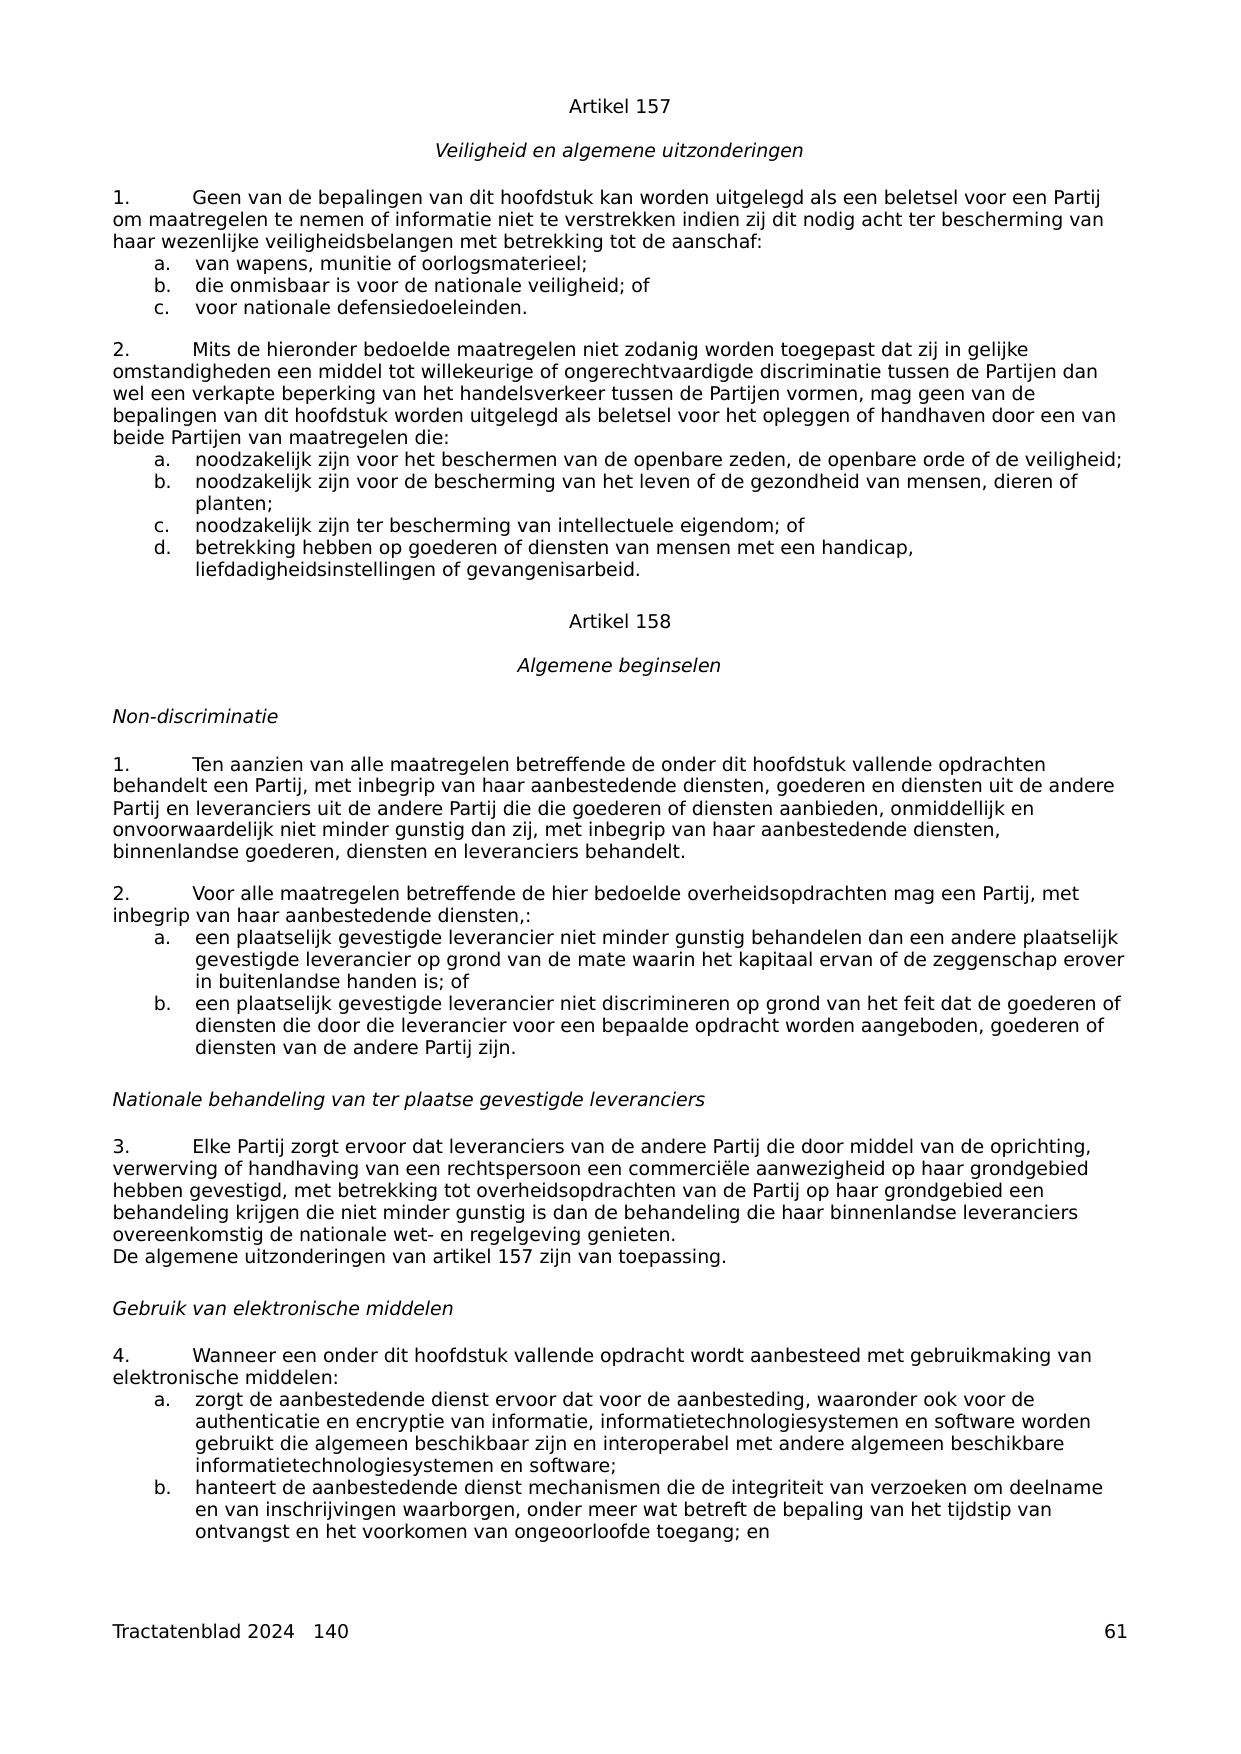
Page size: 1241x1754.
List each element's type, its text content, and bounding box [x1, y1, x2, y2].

subtitle Nationale behandeling van ter plaatse gevestigde leveranciers [112, 1089, 1128, 1111]
text 1. Ten aanzien van alle maatregelen betreffende de onder dit hoofdstuk vallende opdrachten behandelt een Partij, met inbegrip van haar aanbestedende diensten, goederen en diensten uit de andere Partij en leveranciers uit de andere Partij die die goederen of diensten aanbieden, onmiddellijk en onvoorwaardelijk niet minder gunstig dan zij, met inbegrip van haar aanbestedende diensten, binnenlandse goederen, diensten en leveranciers behandelt. [112, 753, 1128, 863]
subtitle Artikel 158 Algemene beginselen [112, 611, 1128, 676]
subtitle Non-discriminatie [112, 706, 1128, 728]
text c. voor nationale defensiedoeleinden. [153, 297, 1128, 319]
text 3. Elke Partij zorgt ervoor dat leveranciers van de andere Partij die door middel van de oprichting, verwerving of handhaving van een rechtspersoon een commerciële aanwezigheid op haar grondgebied hebben gevestigd, met betrekking tot overheidsopdrachten van de Partij op haar grondgebied een behandeling krijgen die niet minder gunstig is dan de behandeling die haar binnenlandse leveranciers overeenkomstig de nationale wet- en regelgeving genieten. [112, 1136, 1128, 1246]
subtitle Artikel 157 Veiligheid en algemene uitzonderingen [112, 96, 1128, 162]
text a. zorgt de aanbestedende dienst ervoor dat voor de aanbesteding, waaronder ook voor de authenticatie en encryptie van informatie, informatietechnologiesystemen en software worden gebruikt die algemeen beschikbaar zijn en interoperabel met andere algemeen beschikbare informatietechnologiesystemen en software; [153, 1389, 1128, 1477]
text De algemene uitzonderingen van artikel 157 zijn van toepassing. [112, 1246, 1128, 1268]
text 1. Geen van de bepalingen van dit hoofdstuk kan worden uitgelegd als een beletsel voor een Partij om maatregelen te nemen of informatie niet te verstrekken indien zij dit nodig acht ter bescherming van haar wezenlijke veiligheidsbelangen met betrekking tot de aanschaf: [112, 187, 1128, 253]
subtitle Gebruik van elektronische middelen [112, 1298, 1128, 1320]
text 2. Mits de hieronder bedoelde maatregelen niet zodanig worden toegepast dat zij in gelijke omstandigheden een middel tot willekeurige of ongerechtvaardigde discriminatie tussen de Partijen dan wel een verkapte beperking van het handelsverkeer tussen de Partijen vormen, mag geen van de bepalingen van dit hoofdstuk worden uitgelegd als beletsel voor het opleggen of handhaven door een van beide Partijen van maatregelen die: [112, 339, 1128, 449]
text 2. Voor alle maatregelen betreffende de hier bedoelde overheidsopdrachten mag een Partij, met inbegrip van haar aanbestedende diensten,: [112, 883, 1128, 927]
text b. die onmisbaar is voor de nationale veiligheid; of [153, 275, 1128, 297]
text b. hanteert de aanbestedende dienst mechanismen die de integriteit van verzoeken om deelname en van inschrijvingen waarborgen, onder meer wat betreft de bepaling van het tijdstip van ontvangst en het voorkomen van ongeoorloofde toegang; en [153, 1477, 1128, 1543]
text a. een plaatselijk gevestigde leverancier niet minder gunstig behandelen dan een andere plaatselijk gevestigde leverancier op grond van de mate waarin het kapitaal ervan of de zeggenschap erover in buitenlandse handen is; of [153, 927, 1128, 993]
text d. betrekking hebben op goederen of diensten van mensen met een handicap, liefdadigheidsinstellingen of gevangenisarbeid. [153, 537, 1128, 581]
text 4. Wanneer een onder dit hoofdstuk vallende opdracht wordt aanbesteed met gebruikmaking van elektronische middelen: [112, 1345, 1128, 1389]
text b. een plaatselijk gevestigde leverancier niet discrimineren op grond van het feit dat de goederen of diensten die door die leverancier voor een bepaalde opdracht worden aangeboden, goederen of diensten van de andere Partij zijn. [153, 993, 1128, 1059]
text b. noodzakelijk zijn voor de bescherming van het leven of de gezondheid van mensen, dieren of planten; [153, 471, 1128, 514]
text a. van wapens, munitie of oorlogsmaterieel; [153, 253, 1128, 275]
text c. noodzakelijk zijn ter bescherming van intellectuele eigendom; of [153, 514, 1128, 537]
text a. noodzakelijk zijn voor het beschermen van de openbare zeden, de openbare orde of de veiligheid; [153, 449, 1128, 471]
